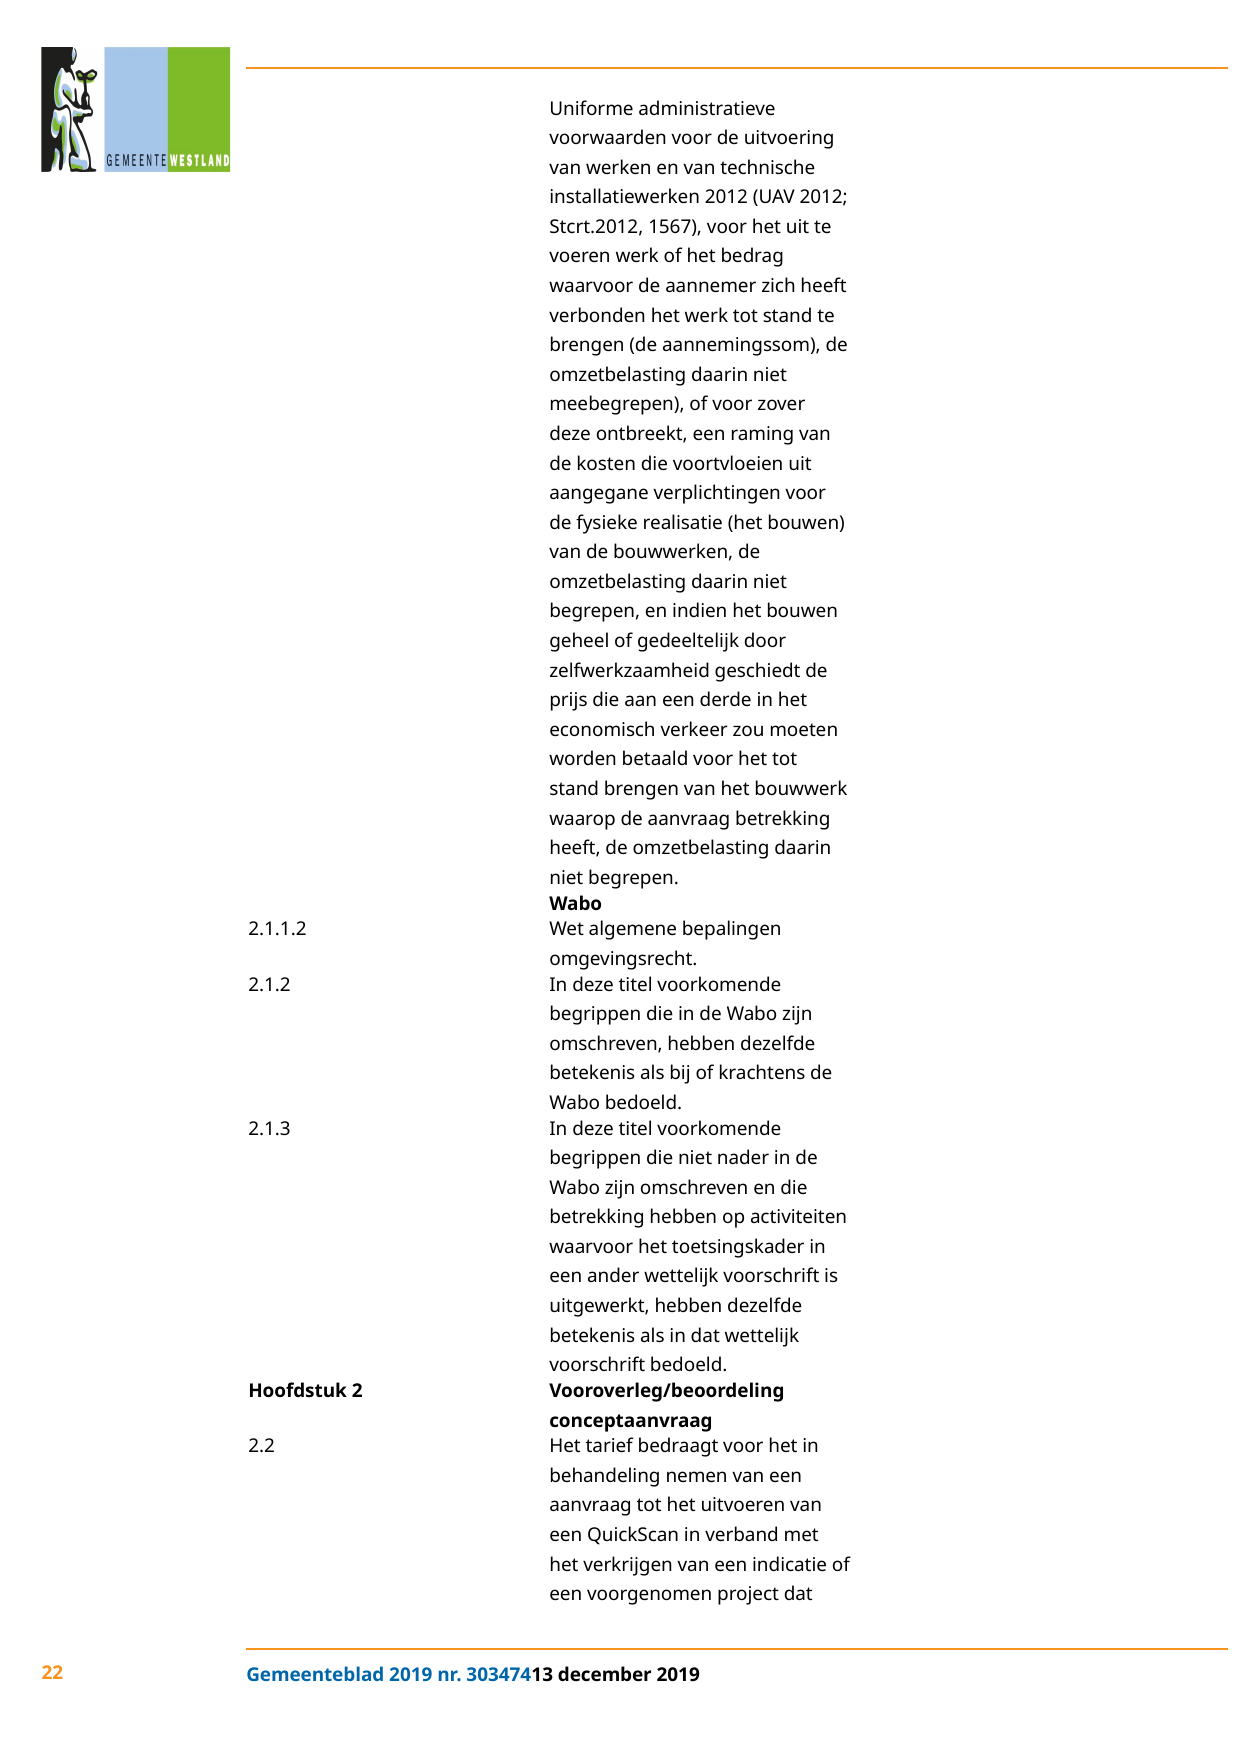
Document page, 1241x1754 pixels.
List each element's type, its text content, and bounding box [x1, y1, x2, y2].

table_cell 2.2 [248, 1433, 549, 1606]
table_cell 2.1.3 [248, 1115, 549, 1377]
table_cell 2.1.1.2 [248, 915, 549, 971]
table_cell [850, 1115, 1152, 1377]
table_cell [850, 915, 1152, 971]
table_cell Uniforme administratieve voorwaarden voor de uitvoering van werken en van technische installatiewerken 2012 (UAV 2012; Stcrt.2012, 1567), voor het uit te voeren werk of het bedrag waarvoor de aannemer zich heeft verbonden het werk tot stand te brengen (de aannemingssom), de omzetbelasting daarin niet meebegrepen), of voor zover deze ontbreekt, een raming van de kosten die voortvloeien uit aangegane verplichtingen voor de fysieke realisatie (het bouwen) van de bouwwerken, de omzetbelasting daarin niet begrepen, en indien het bouwen geheel of gedeeltelijk door zelfwerkzaamheid geschiedt de prijs die aan een derde in het economisch verkeer zou moeten worden betaald voor het tot stand brengen van het bouwwerk waarop de aanvraag betrekking heeft, de omzetbelasting daarin niet begrepen. [549, 95, 850, 890]
picture [41, 47, 231, 172]
table_cell [850, 1377, 1152, 1432]
table_cell [850, 971, 1152, 1115]
table_cell Wabo [549, 890, 850, 915]
table_cell Het tarief bedraagt voor het in behandeling nemen van een aanvraag tot het uitvoeren van een QuickScan in verband met het verkrijgen van een indicatie of een voorgenomen project dat [549, 1433, 850, 1606]
table_cell Hoofdstuk 2 [248, 1377, 549, 1432]
table_cell Vooroverleg/beoordeling conceptaanvraag [549, 1377, 850, 1432]
table_cell [850, 95, 1152, 890]
table_cell [850, 890, 1152, 915]
table_cell [248, 890, 549, 915]
table_cell In deze titel voorkomende begrippen die in de Wabo zijn omschreven, hebben dezelfde betekenis als bij of krachtens de Wabo bedoeld. [549, 971, 850, 1115]
table_cell 2.1.2 [248, 971, 549, 1115]
table_cell In deze titel voorkomende begrippen die niet nader in de Wabo zijn omschreven en die betrekking hebben op activiteiten waarvoor het toetsingskader in een ander wettelijk voorschrift is uitgewerkt, hebben dezelfde betekenis als in dat wettelijk voorschrift bedoeld. [549, 1115, 850, 1377]
table_cell [850, 1433, 1152, 1606]
table_cell [248, 95, 549, 890]
table_cell Wet algemene bepalingen omgevingsrecht. [549, 915, 850, 971]
